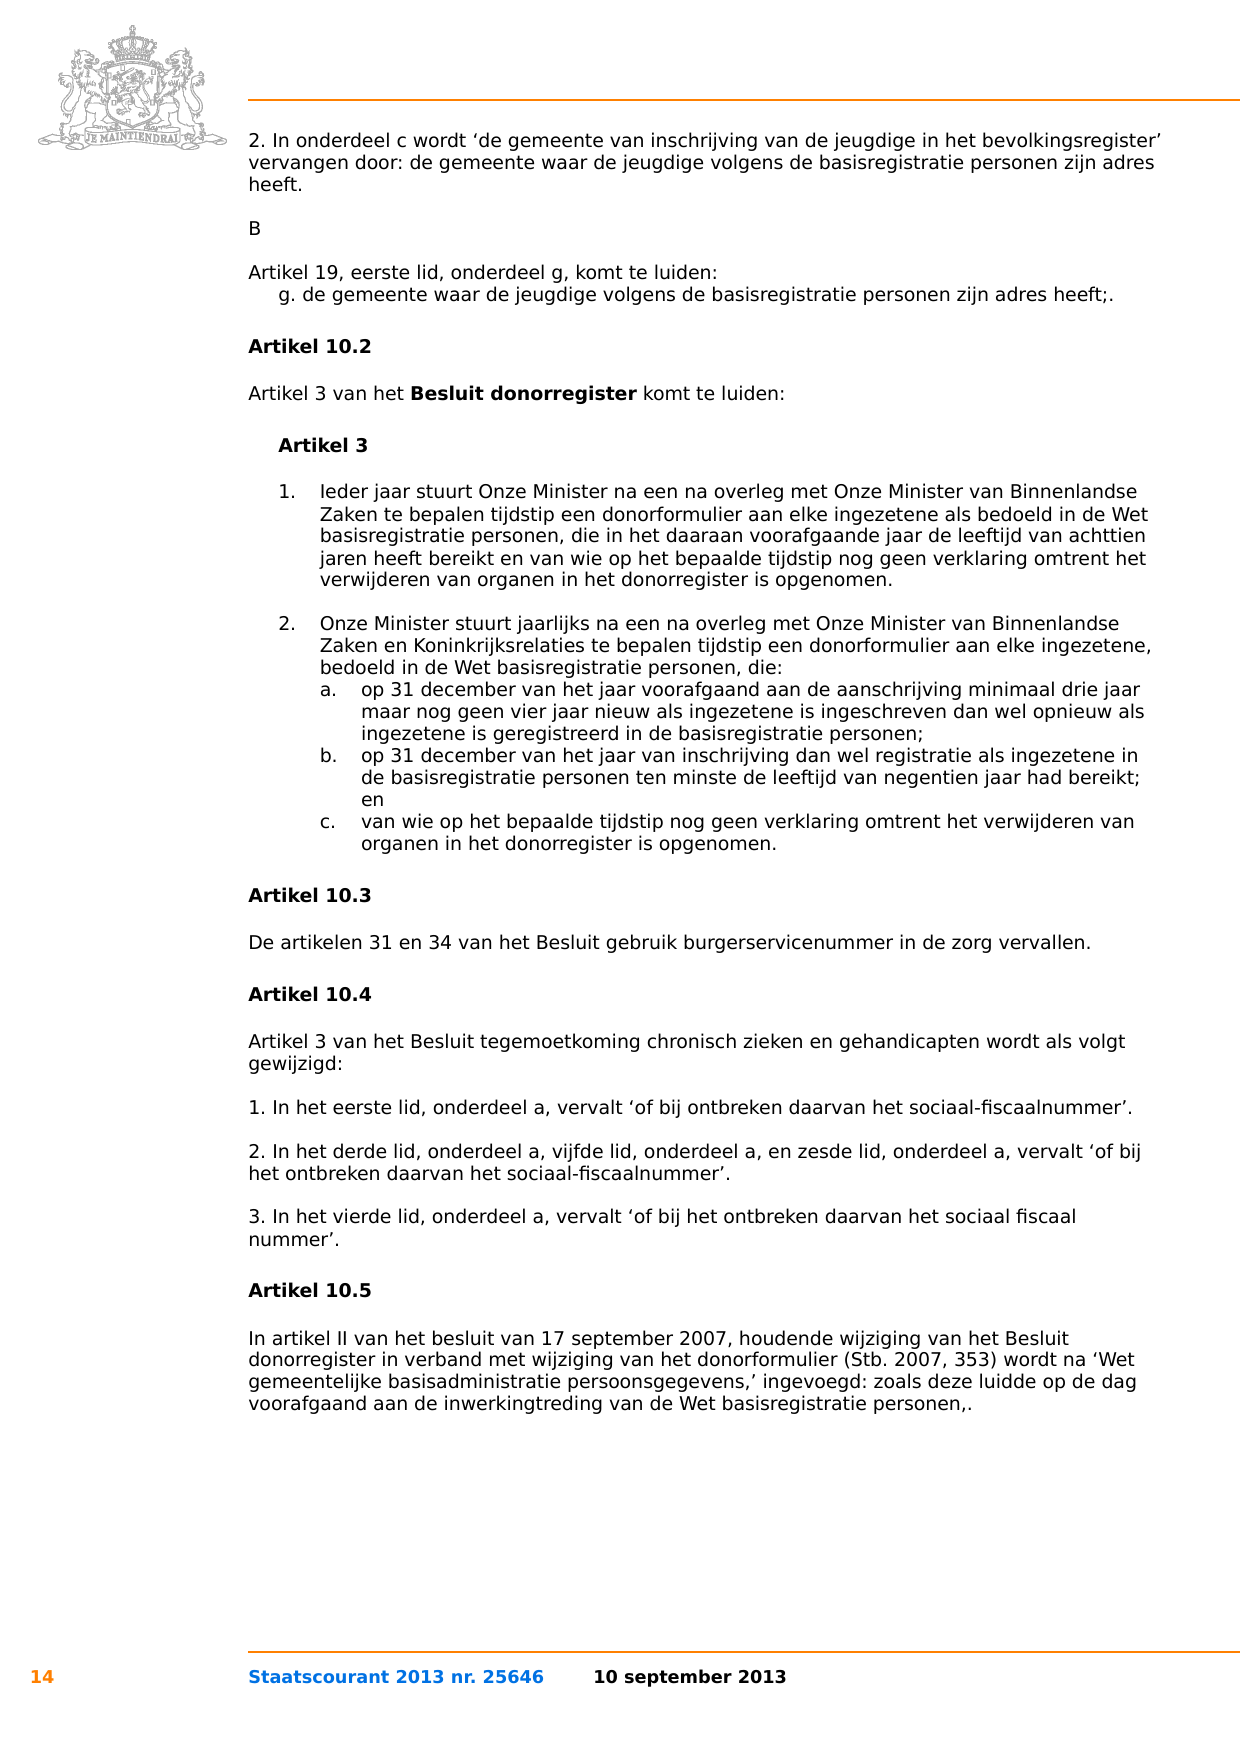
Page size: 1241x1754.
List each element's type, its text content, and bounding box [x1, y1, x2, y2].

text In artikel II van het besluit van 17 september 2007, houdende wijziging van het Besluit donorregister in verband met wijziging van het donorformulier (Stb. 2007, 353) wordt na ‘Wet gemeentelijke basisadministratie persoonsgegevens,’ ingevoegd: zoals deze luidde op de dag voorafgaand aan de inwerkingtreding van de Wet basisregistratie personen,. [248, 1327, 1163, 1415]
text Artikel 3 van het Besluit donorregister komt te luiden: [248, 382, 1163, 404]
text b. op 31 december van het jaar van inschrijving dan wel registratie als ingezetene in de basisregistratie personen ten minste de leeftijd van negentien jaar had bereikt; en [319, 745, 1163, 811]
text De artikelen 31 en 34 van het Besluit gebruik burgerservicenummer in de zorg vervallen. [248, 932, 1163, 954]
text c. van wie op het bepaalde tijdstip nog geen verklaring omtrent het verwijderen van organen in het donorregister is opgenomen. [319, 811, 1163, 855]
picture [38, 25, 227, 150]
text 1. In het eerste lid, onderdeel a, vervalt ‘of bij ontbreken daarvan het sociaal-fiscaalnummer’. [248, 1097, 1163, 1119]
text 2. In het derde lid, onderdeel a, vijfde lid, onderdeel a, en zesde lid, onderdeel a, vervalt ‘of bij het ontbreken daarvan het sociaal-fiscaalnummer’. [248, 1141, 1163, 1184]
text 2. Onze Minister stuurt jaarlijks na een na overleg met Onze Minister van Binnenlandse Zaken en Koninkrijksrelaties te bepalen tijdstip een donorformulier aan elke ingezetene, bedoeld in de Wet basisregistratie personen, die: [278, 613, 1163, 679]
text a. op 31 december van het jaar voorafgaand aan de aanschrijving minimaal drie jaar maar nog geen vier jaar nieuw als ingezetene is ingeschreven dan wel opnieuw als ingezetene is geregistreerd in de basisregistratie personen; [319, 679, 1163, 745]
subtitle Artikel 10.2 [248, 336, 1163, 357]
text 3. In het vierde lid, onderdeel a, vervalt ‘of bij het ontbreken daarvan het sociaal fiscaal nummer’. [248, 1206, 1163, 1250]
text 2. In onderdeel c wordt ‘de gemeente van inschrijving van de jeugdige in het bevolkingsregister’ vervangen door: de gemeente waar de jeugdige volgens de basisregistratie personen zijn adres heeft. [248, 130, 1163, 196]
subtitle Artikel 10.3 [248, 885, 1163, 907]
text B [248, 218, 1163, 240]
text 1. Ieder jaar stuurt Onze Minister na een na overleg met Onze Minister van Binnenlandse Zaken te bepalen tijdstip een donorformulier aan elke ingezetene als bedoeld in de Wet basisregistratie personen, die in het daaraan voorafgaande jaar de leeftijd van achttien jaren heeft bereikt en van wie op het bepaalde tijdstip nog geen verklaring omtrent het verwijderen van organen in het donorregister is opgenomen. [278, 481, 1163, 591]
subtitle Artikel 10.4 [248, 984, 1163, 1006]
text g. de gemeente waar de jeugdige volgens de basisregistratie personen zijn adres heeft;. [278, 283, 1163, 306]
subtitle Artikel 10.5 [248, 1280, 1163, 1302]
text Artikel 19, eerste lid, onderdeel g, komt te luiden: [248, 262, 1163, 283]
subtitle Artikel 3 [278, 434, 1163, 456]
text Artikel 3 van het Besluit tegemoetkoming chronisch zieken en gehandicapten wordt als volgt gewijzigd: [248, 1031, 1163, 1075]
